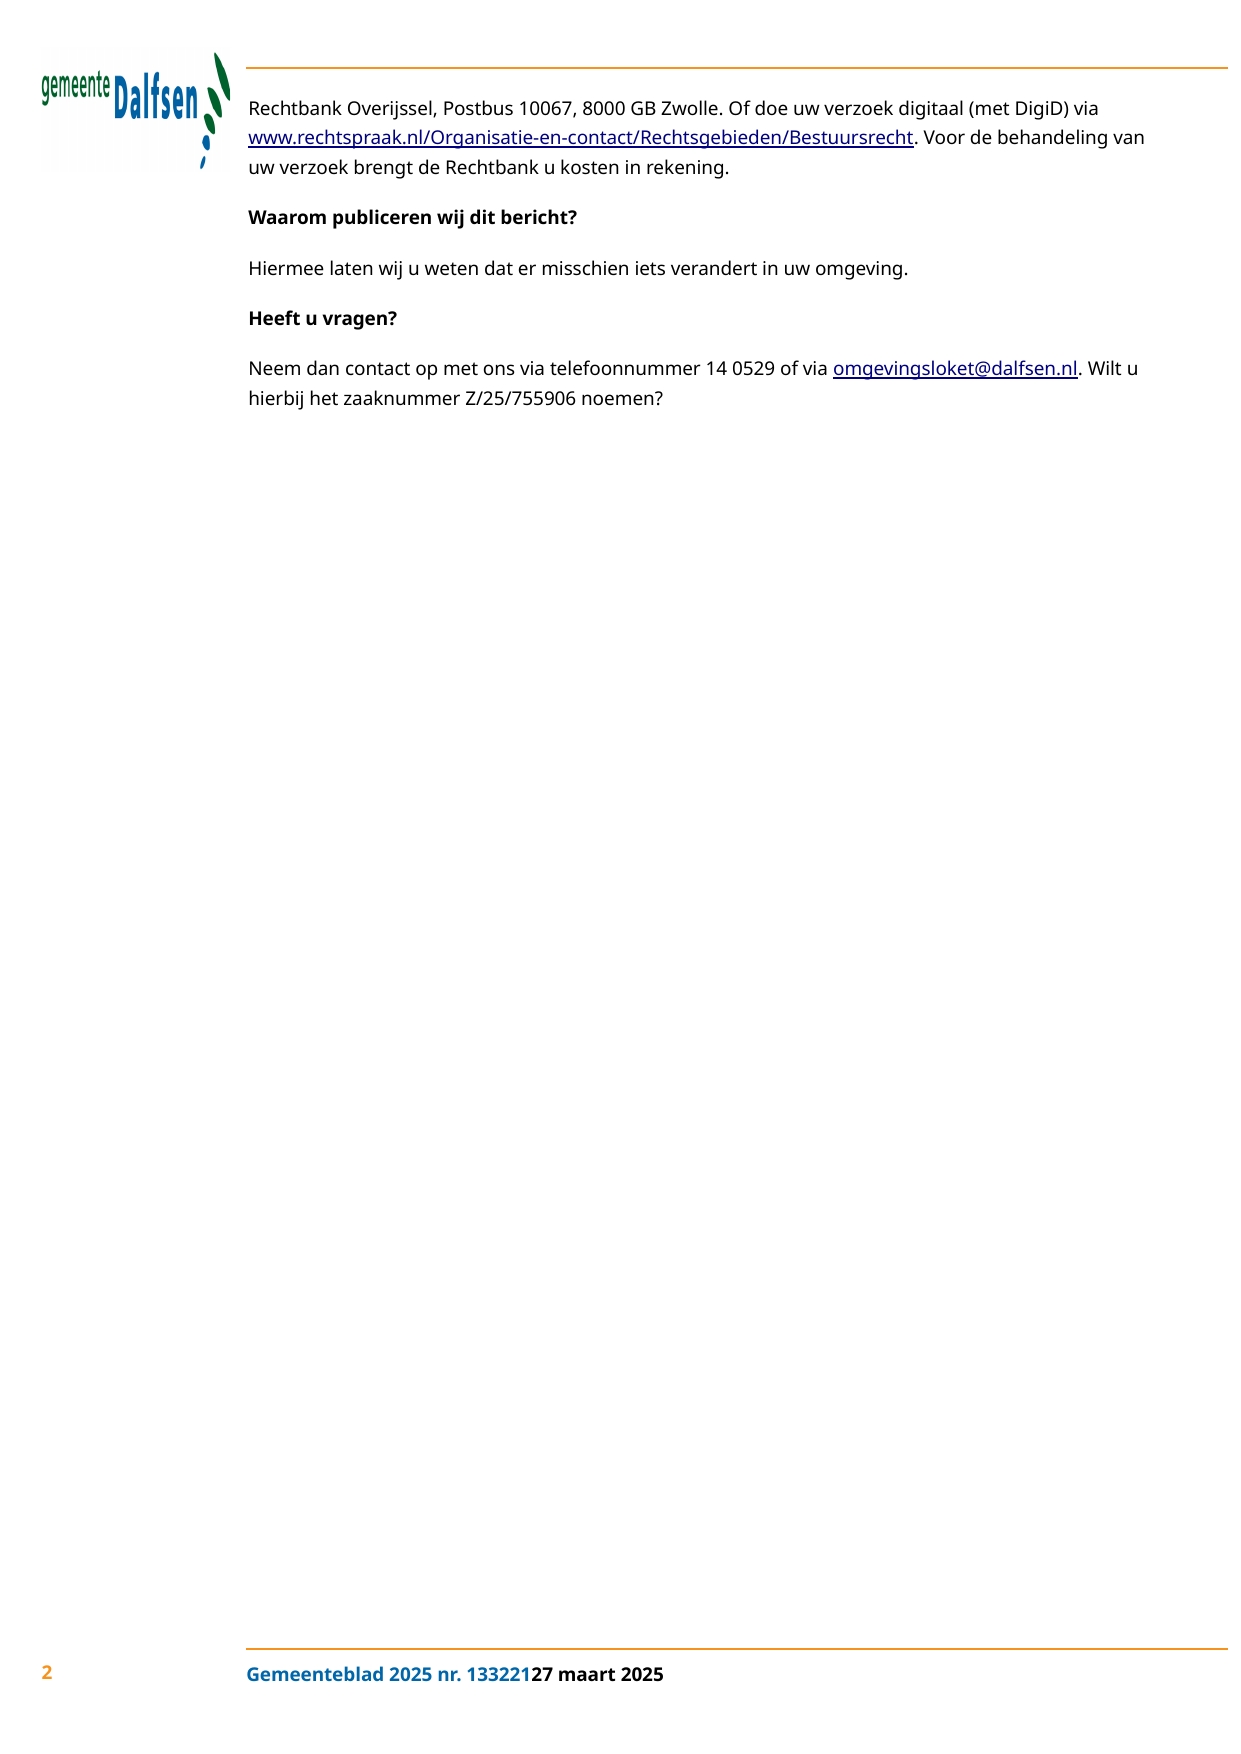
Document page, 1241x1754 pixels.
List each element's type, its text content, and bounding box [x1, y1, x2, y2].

text Waarom publiceren wij dit bericht? [248, 204, 1152, 230]
text Rechtbank Overijssel, Postbus 10067, 8000 GB Zwolle. Of doe uw verzoek digitaal (met DigiD) via www.rechtspraak.nl/Organisatie-en-contact/Rechtsgebieden/Bestuursrecht. Voor de behandeling van uw verzoek brengt de Rechtbank u kosten in rekening. [248, 95, 1152, 180]
text Neem dan contact op met ons via telefoonnummer 14 0529 of via omgevingsloket@dalfsen.nl. Wilt u hierbij het zaaknummer Z/25/755906 noemen? [248, 356, 1152, 411]
picture [41, 47, 231, 172]
text Hiermee laten wij u weten dat er misschien iets verandert in uw omgeving. [248, 255, 1152, 281]
text Heeft u vragen? [248, 305, 1152, 331]
